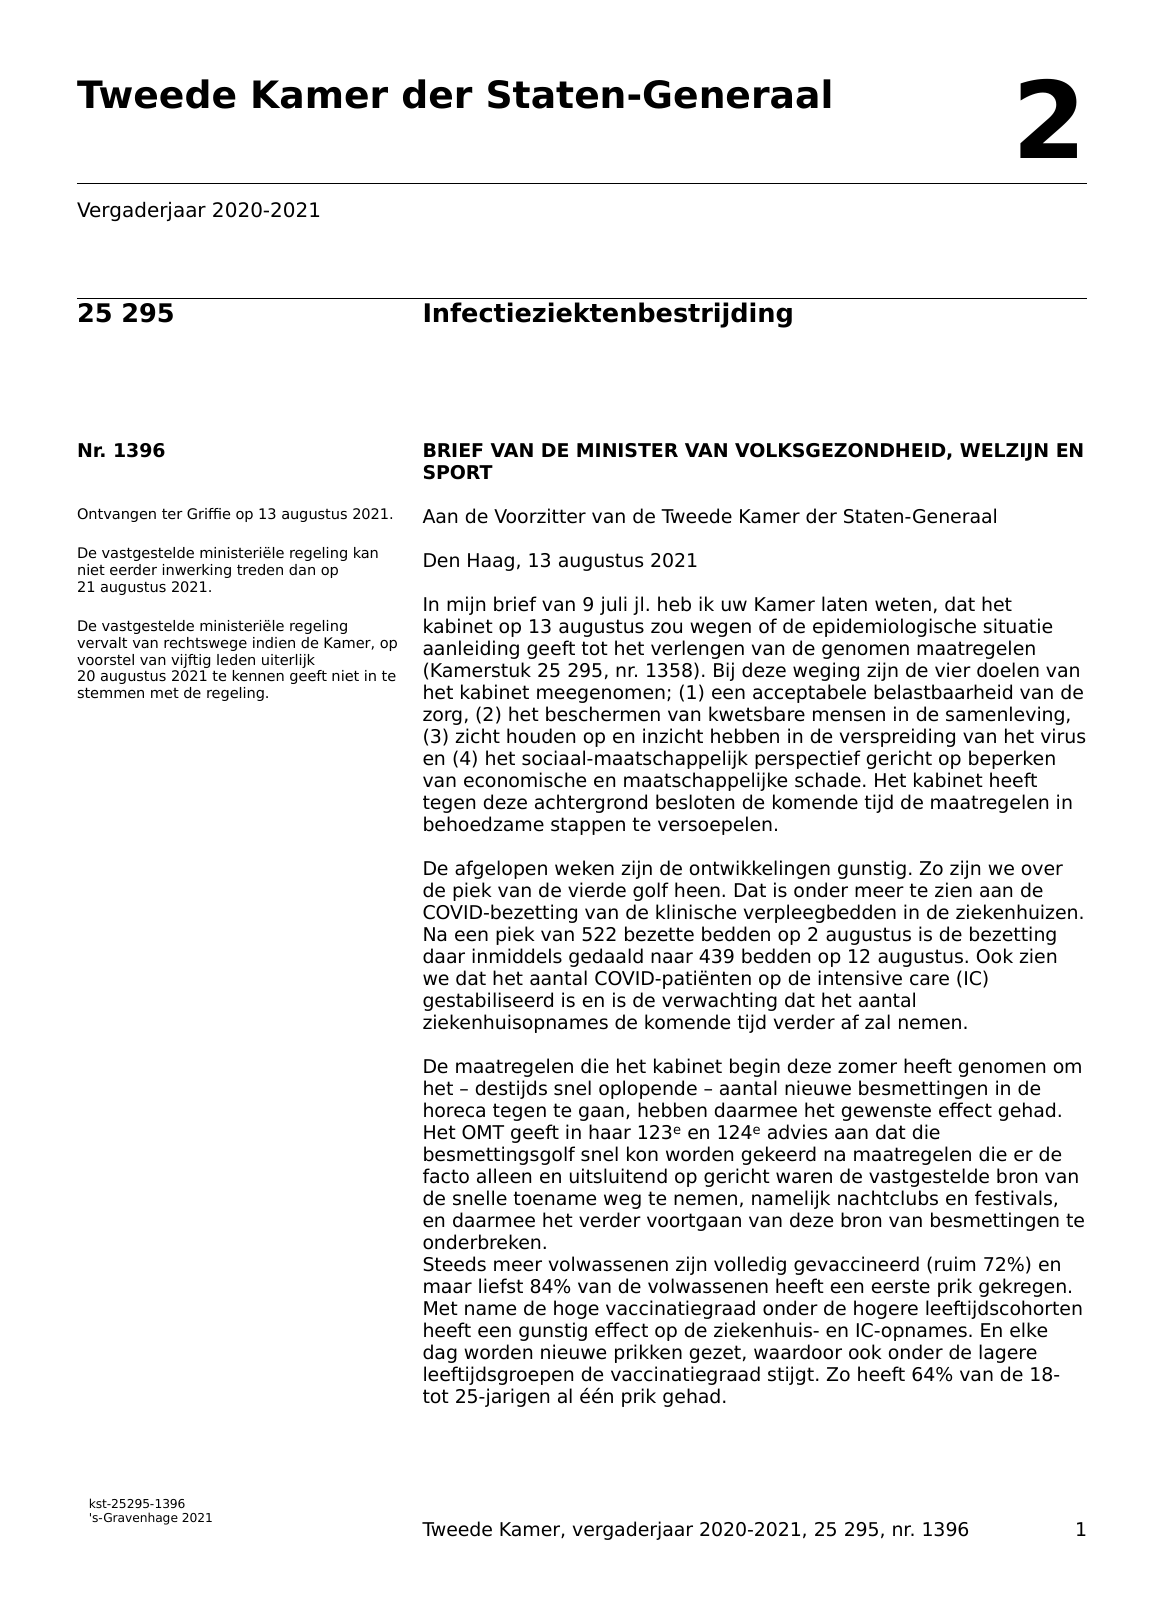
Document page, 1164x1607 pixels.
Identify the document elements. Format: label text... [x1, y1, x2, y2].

text De maatregelen die het kabinet begin deze zomer heeft genomen om het – destijds snel oplopende – aantal nieuwe besmettingen in de horeca tegen te gaan, hebben daarmee het gewenste effect gehad. Het OMT geeft in haar 123e en 124e advies aan dat die besmettingsgolf snel kon worden gekeerd na maatregelen die er de facto alleen en uitsluitend op gericht waren de vastgestelde bron van de snelle toename weg te nemen, namelijk nachtclubs en festivals, en daarmee het verder voortgaan van deze bron van besmettingen te onderbreken. [422, 1056, 1087, 1254]
subtitle Nr. 1396 BRIEF VAN DE MINISTER VAN VOLKSGEZONDHEID, WELZIJN EN SPORT [77, 440, 1087, 484]
text De afgelopen weken zijn de ontwikkelingen gunstig. Zo zijn we over de piek van de vierde golf heen. Dat is onder meer te zien aan de COVID-bezetting van de klinische verpleegbedden in de ziekenhuizen. Na een piek van 522 bezette bedden op 2 augustus is de bezetting daar inmiddels gedaald naar 439 bedden op 12 augustus. Ook zien we dat het aantal COVID-patiënten op de intensive care (IC) gestabiliseerd is en is de verwachting dat het aantal ziekenhuisopnames de komende tijd verder af zal nemen. [422, 858, 1087, 1034]
text [77, 523, 399, 545]
text De vastgestelde ministeriële regeling kan niet eerder inwerking treden dan op 21 augustus 2021. [77, 545, 399, 596]
text De vastgestelde ministeriële regeling vervalt van rechtswege indien de Kamer, op voorstel van vijftig leden uiterlijk 20 augustus 2021 te kennen geeft niet in te stemmen met de regeling. [77, 618, 399, 702]
text kst-25295-1396 [88, 1497, 323, 1511]
text [77, 596, 399, 618]
subtitle 25 295 Infectieziektenbestrijding [77, 299, 1087, 329]
table_header Tweede Kamer der Staten-Generaal [77, 59, 886, 183]
text 's-Gravenhage 2021 [88, 1511, 323, 1525]
text Steeds meer volwassenen zijn volledig gevaccineerd (ruim 72%) en maar liefst 84% van de volwassenen heeft een eerste prik gekregen. Met name de hoge vaccinatiegraad onder de hogere leeftijdscohorten heeft een gunstig effect op de ziekenhuis- en IC-opnames. En elke dag worden nieuwe prikken gezet, waardoor ook onder de lagere leeftijdsgroepen de vaccinatiegraad stijgt. Zo heeft 64% van de 18- tot 25-jarigen al één prik gehad. [422, 1254, 1087, 1408]
text Aan de Voorzitter van de Tweede Kamer der Staten-Generaal [422, 506, 1087, 528]
text In mijn brief van 9 juli jl. heb ik uw Kamer laten weten, dat het kabinet op 13 augustus zou wegen of de epidemiologische situatie aanleiding geeft tot het verlengen van de genomen maatregelen (Kamerstuk 25 295, nr. 1358). Bij deze weging zijn de vier doelen van het kabinet meegenomen; (1) een acceptabele belastbaarheid van de zorg, (2) het beschermen van kwetsbare mensen in de samenleving, (3) zicht houden op en inzicht hebben in de verspreiding van het virus en (4) het sociaal-maatschappelijk perspectief gericht op beperken van economische en maatschappelijke schade. Het kabinet heeft tegen deze achtergrond besloten de komende tijd de maatregelen in behoedzame stappen te versoepelen. [422, 594, 1087, 836]
text Den Haag, 13 augustus 2021 [422, 550, 1087, 572]
table_header 2 [886, 59, 1087, 183]
table_cell Vergaderjaar 2020-2021 [77, 184, 1087, 298]
text Ontvangen ter Griffie op 13 augustus 2021. [77, 506, 399, 523]
